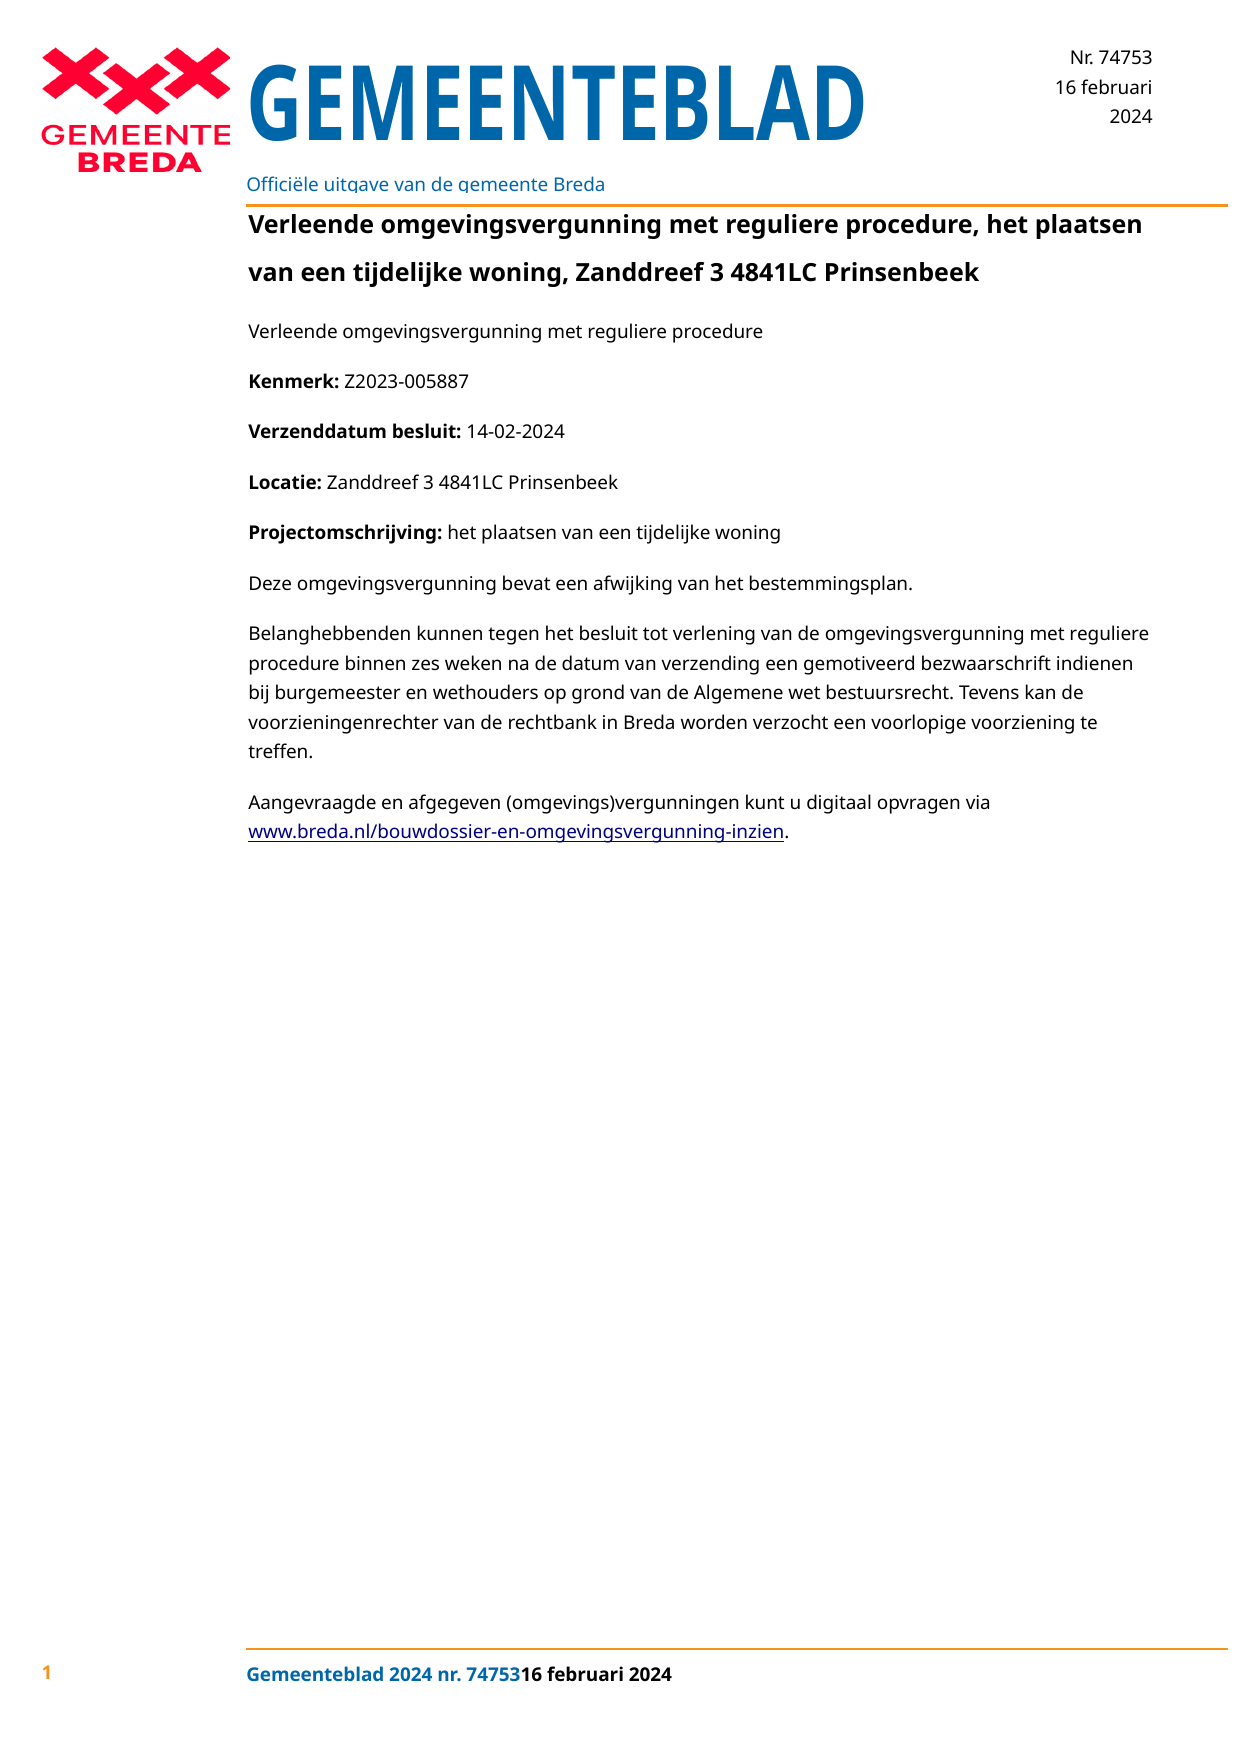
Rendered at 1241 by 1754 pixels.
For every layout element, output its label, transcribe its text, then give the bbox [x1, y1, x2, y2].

text Verleende omgevingsvergunning met reguliere procedure [248, 318, 1152, 344]
text Verzenddatum besluit: 14-02-2024 [248, 419, 1152, 444]
text Kenmerk: Z2023-005887 [248, 368, 1152, 394]
text Aangevraagde en afgegeven (omgevings)vergunningen kunt u digitaal opvragen via www.breda.nl/bouwdossier-en-omgevingsvergunning-inzien. [248, 789, 1152, 844]
text Projectomschrijving: het plaatsen van een tijdelijke woning [248, 519, 1152, 545]
text Verleende omgevingsvergunning met reguliere procedure, het plaatsen van een tijdelijke woning, Zanddreef 3 4841LC Prinsenbeek [248, 207, 1152, 288]
text Locatie: Zanddreef 3 4841LC Prinsenbeek [248, 469, 1152, 495]
text Belanghebbenden kunnen tegen het besluit tot verlening van de omgevingsvergunning met reguliere procedure binnen zes weken na de datum van verzending een gemotiveerd bezwaarschrift indienen bij burgemeester en wethouders op grond van de Algemene wet bestuursrecht. Tevens kan de voorzieningenrechter van de rechtbank in Breda worden verzocht een voorlopige voorziening te treffen. [248, 620, 1152, 764]
text Deze omgevingsvergunning bevat een afwijking van het bestemmingsplan. [248, 570, 1152, 596]
picture [41, 47, 231, 172]
